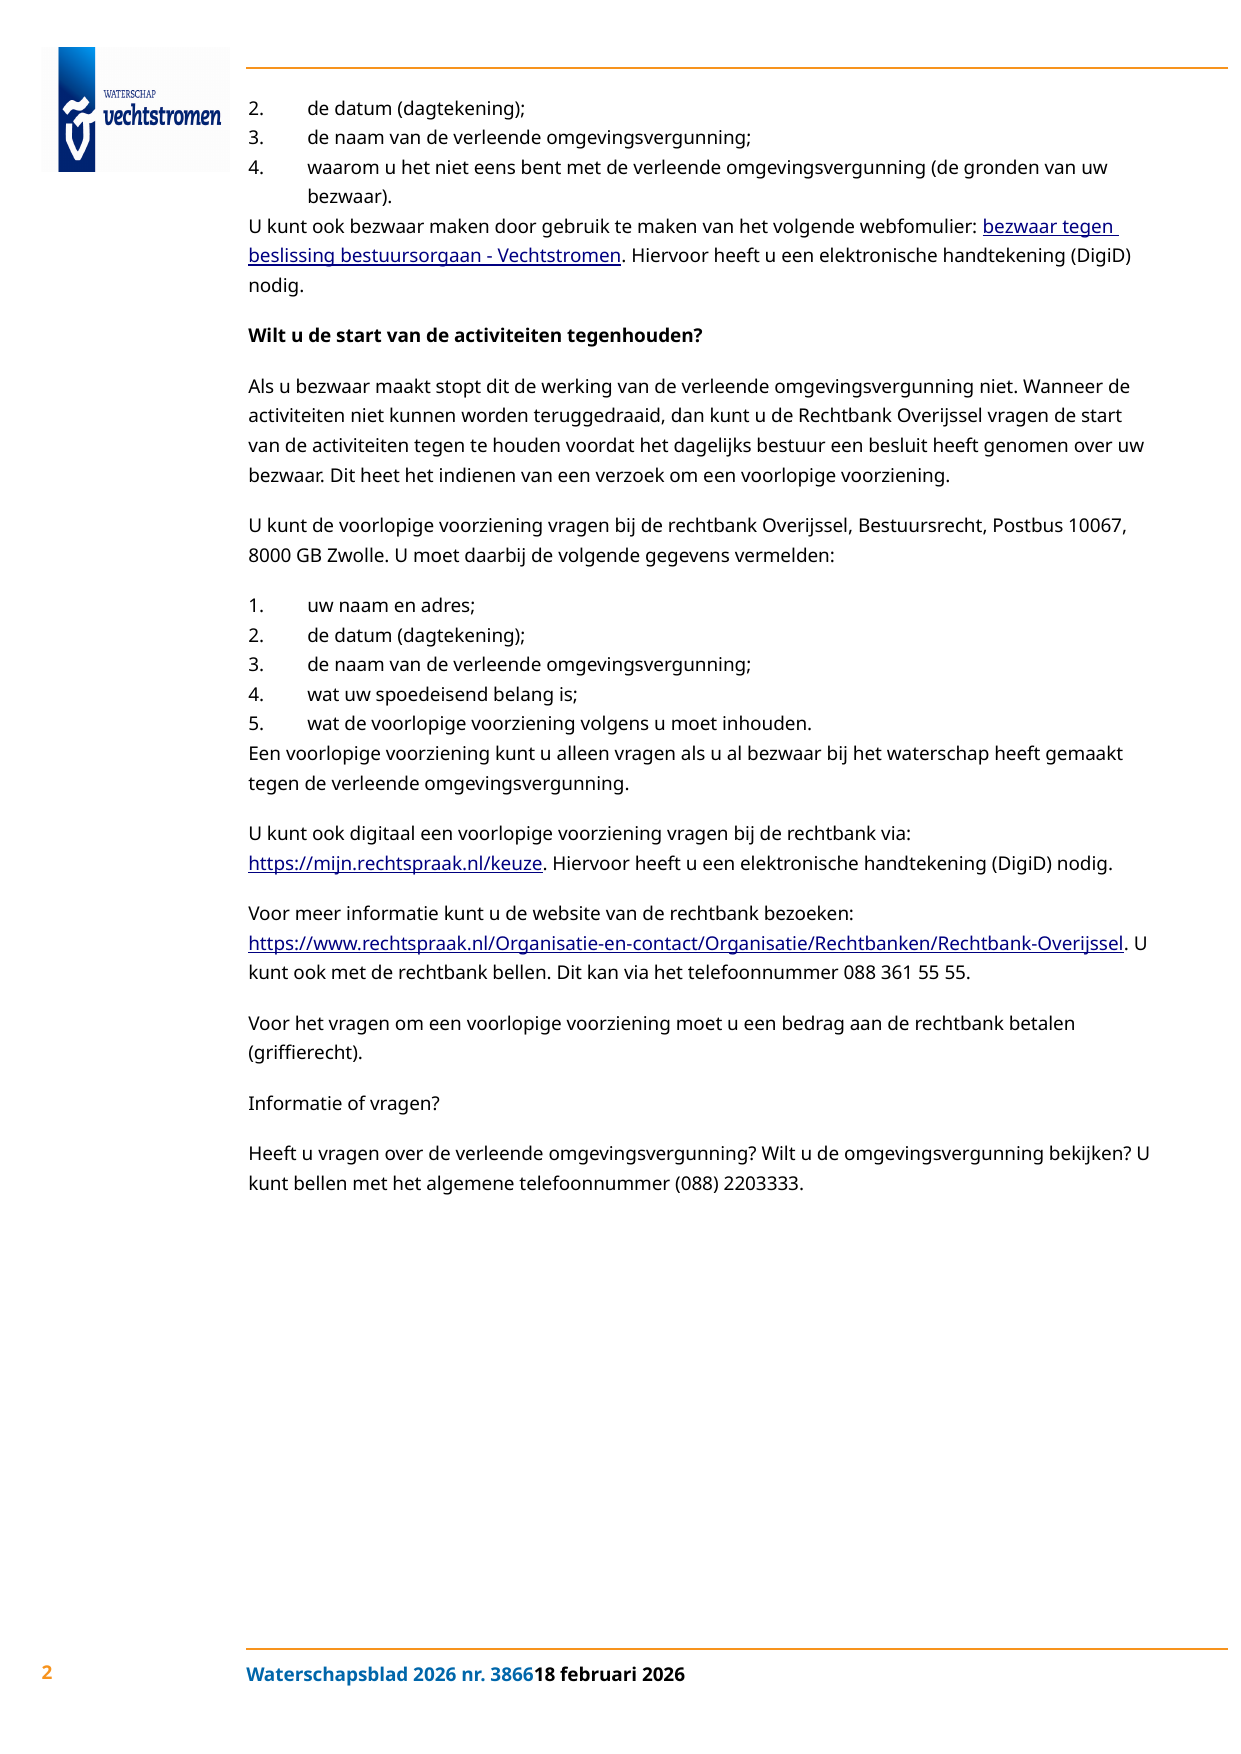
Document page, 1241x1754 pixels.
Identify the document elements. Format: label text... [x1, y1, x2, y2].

text Informatie of vragen? [248, 1090, 1152, 1116]
text U kunt ook bezwaar maken door gebruik te maken van het volgende webfomulier: bezwaar tegen beslissing bestuursorgaan - Vechtstromen. Hiervoor heeft u een elektronische handtekening (DigiD) nodig. [248, 213, 1152, 298]
list waarom u het niet eens bent met de verleende omgevingsvergunning (de gronden van uw bezwaar). [248, 154, 1152, 209]
text U kunt de voorlopige voorziening vragen bij de rechtbank Overijssel, Bestuursrecht, Postbus 10067, 8000 GB Zwolle. U moet daarbij de volgende gegevens vermelden: [248, 512, 1152, 568]
text Een voorlopige voorziening kunt u alleen vragen als u al bezwaar bij het waterschap heeft gemaakt tegen de verleende omgevingsvergunning. [248, 740, 1152, 796]
text Voor het vragen om een voorlopige voorziening moet u een bedrag aan de rechtbank betalen (griffierecht). [248, 1010, 1152, 1065]
list wat uw spoedeisend belang is; [248, 681, 1152, 707]
text Heeft u vragen over de verleende omgevingsvergunning? Wilt u de omgevingsvergunning bekijken? U kunt bellen met het algemene telefoonnummer (088) 2203333. [248, 1140, 1152, 1196]
picture [41, 47, 231, 172]
list de datum (dagtekening); [248, 95, 1152, 121]
list wat de voorlopige voorziening volgens u moet inhouden. [248, 711, 1152, 736]
list de naam van de verleende omgevingsvergunning; [248, 651, 1152, 677]
text Voor meer informatie kunt u de website van de rechtbank bezoeken: https://www.rechtspraak.nl/Organisatie-en-contact/Organisatie/Rechtbanken/Rechtbank-Overijssel. U kunt ook met de rechtbank bellen. Dit kan via het telefoonnummer 088 361 55 55. [248, 900, 1152, 985]
text Als u bezwaar maakt stopt dit de werking van de verleende omgevingsvergunning niet. Wanneer de activiteiten niet kunnen worden teruggedraaid, dan kunt u de Rechtbank Overijssel vragen de start van de activiteiten tegen te houden voordat het dagelijks bestuur een besluit heeft genomen over uw bezwaar. Dit heet het indienen van een verzoek om een voorlopige voorziening. [248, 373, 1152, 488]
list de datum (dagtekening); [248, 622, 1152, 648]
text Wilt u de start van de activiteiten tegenhouden? [248, 323, 1152, 348]
text U kunt ook digitaal een voorlopige voorziening vragen bij de rechtbank via: https://mijn.rechtspraak.nl/keuze. Hiervoor heeft u een elektronische handtekening (DigiD) nodig. [248, 820, 1152, 876]
list de naam van de verleende omgevingsvergunning; [248, 124, 1152, 150]
list uw naam en adres; [248, 592, 1152, 618]
